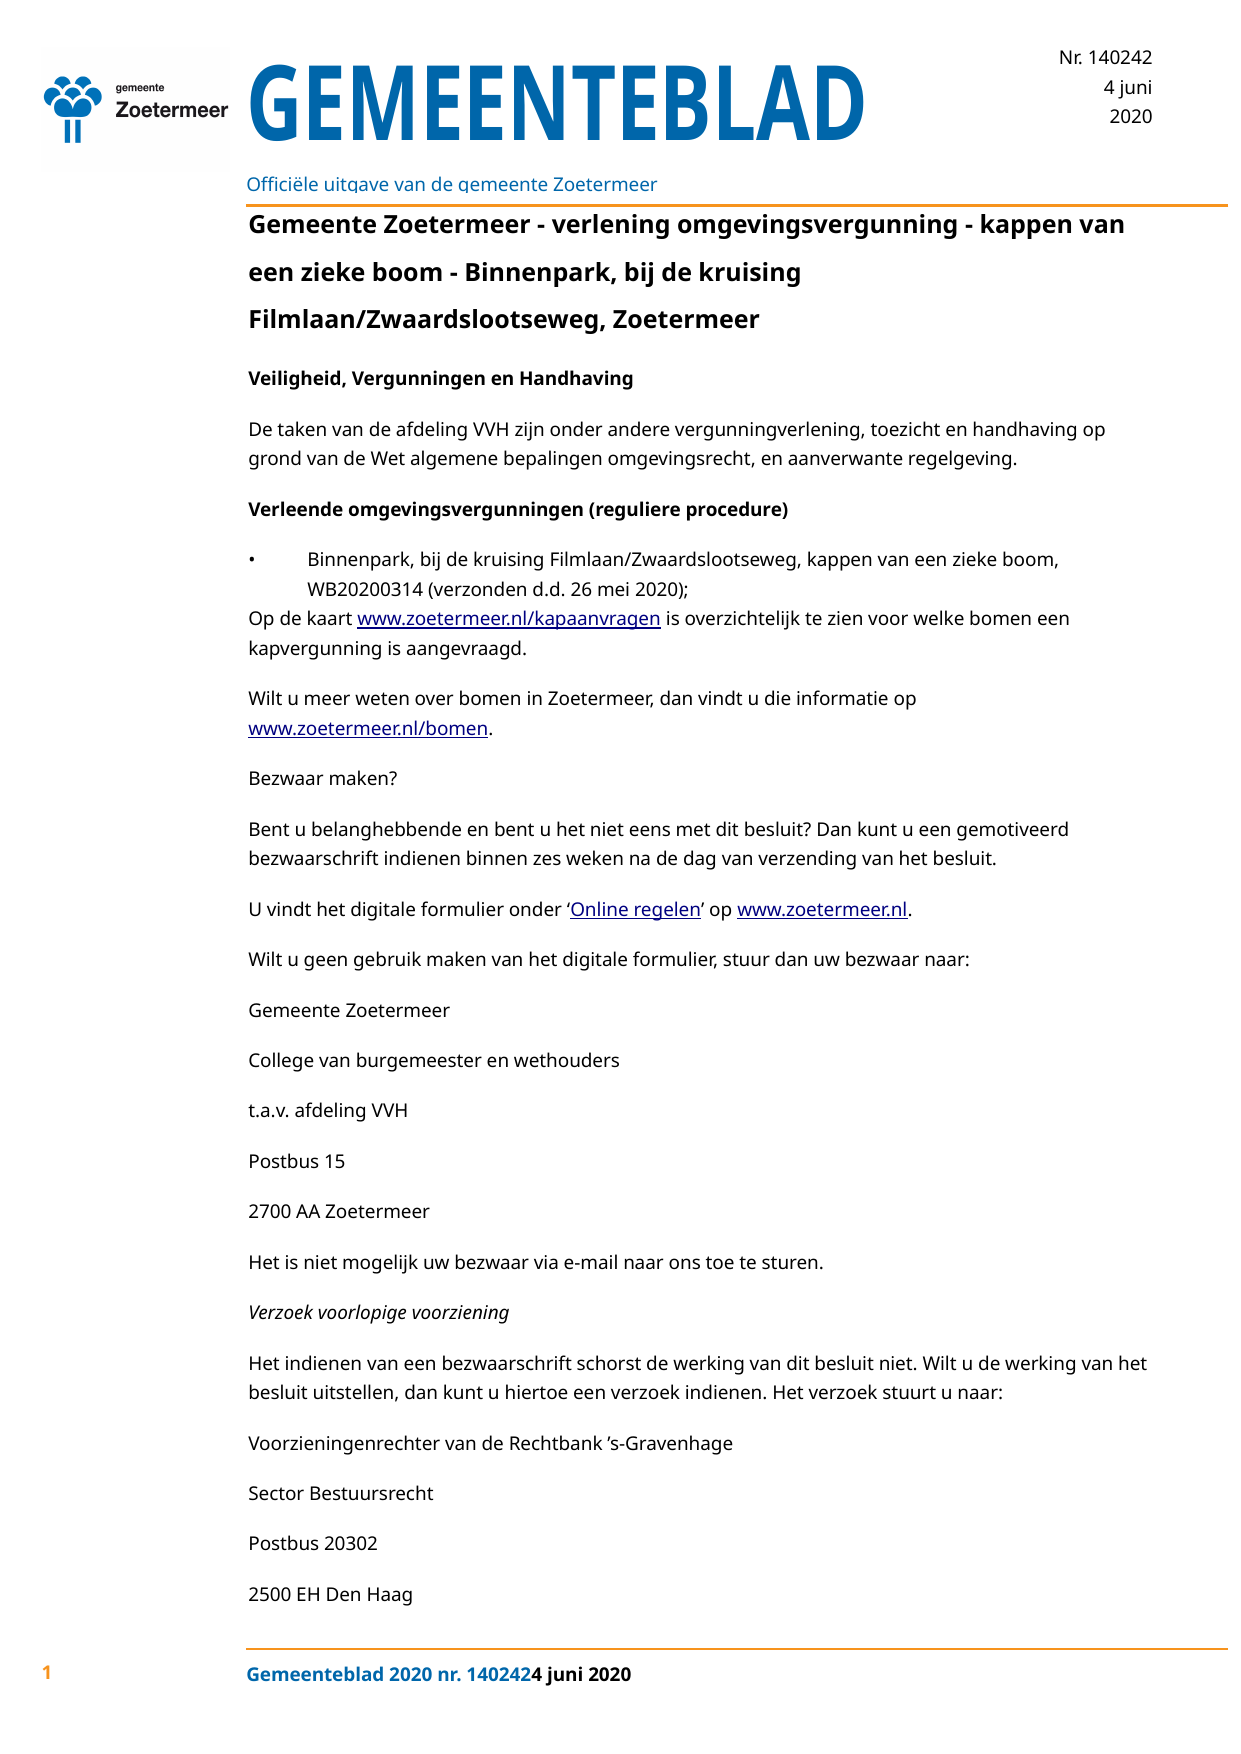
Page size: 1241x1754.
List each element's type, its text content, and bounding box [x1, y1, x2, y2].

text Verzoek voorlopige voorziening [248, 1299, 1152, 1325]
text Wilt u geen gebruik maken van het digitale formulier, stuur dan uw bezwaar naar: [248, 946, 1152, 972]
text Verleende omgevingsvergunningen (reguliere procedure) [248, 496, 1152, 522]
text t.a.v. afdeling VVH [248, 1098, 1152, 1123]
text U vindt het digitale formulier onder ‘Online regelen’ op www.zoetermeer.nl. [248, 896, 1152, 922]
text Postbus 15 [248, 1148, 1152, 1174]
text Wilt u meer weten over bomen in Zoetermeer, dan vindt u die informatie op www.zoetermeer.nl/bomen. [248, 686, 1152, 741]
text Bent u belanghebbende en bent u het niet eens met dit besluit? Dan kunt u een gemotiveerd bezwaarschrift indienen binnen zes weken na de dag van verzending van het besluit. [248, 816, 1152, 871]
text 2700 AA Zoetermeer [248, 1198, 1152, 1224]
text Gemeente Zoetermeer [248, 997, 1152, 1022]
text Op de kaart www.zoetermeer.nl/kapaanvragen is overzichtelijk te zien voor welke bomen een kapvergunning is aangevraagd. [248, 606, 1152, 661]
text Sector Bestuursrecht [248, 1480, 1152, 1506]
text College van burgemeester en wethouders [248, 1047, 1152, 1073]
text Het indienen van een bezwaarschrift schorst de werking van dit besluit niet. Wilt u de werking van het besluit uitstellen, dan kunt u hiertoe een verzoek indienen. Het verzoek stuurt u naar: [248, 1350, 1152, 1405]
text Gemeente Zoetermeer - verlening omgevingsvergunning - kappen van een zieke boom - Binnenpark, bij de kruising Filmlaan/Zwaardslootseweg, Zoetermeer [248, 207, 1152, 336]
text Veiligheid, Vergunningen en Handhaving [248, 366, 1152, 391]
text Bezwaar maken? [248, 766, 1152, 791]
text Voorzieningenrechter van de Rechtbank ’s-Gravenhage [248, 1430, 1152, 1455]
text Het is niet mogelijk uw bezwaar via e-mail naar ons toe te sturen. [248, 1249, 1152, 1274]
text Postbus 20302 [248, 1531, 1152, 1556]
text 2500 EH Den Haag [248, 1581, 1152, 1607]
list Binnenpark, bij de kruising Filmlaan/Zwaardslootseweg, kappen van een zieke boom, WB20200314 (verzonden d.d. 26 mei 2020); [248, 546, 1152, 602]
picture [41, 47, 231, 172]
text De taken van de afdeling VVH zijn onder andere vergunningverlening, toezicht en handhaving op grond van de Wet algemene bepalingen omgevingsrecht, en aanverwante regelgeving. [248, 416, 1152, 471]
